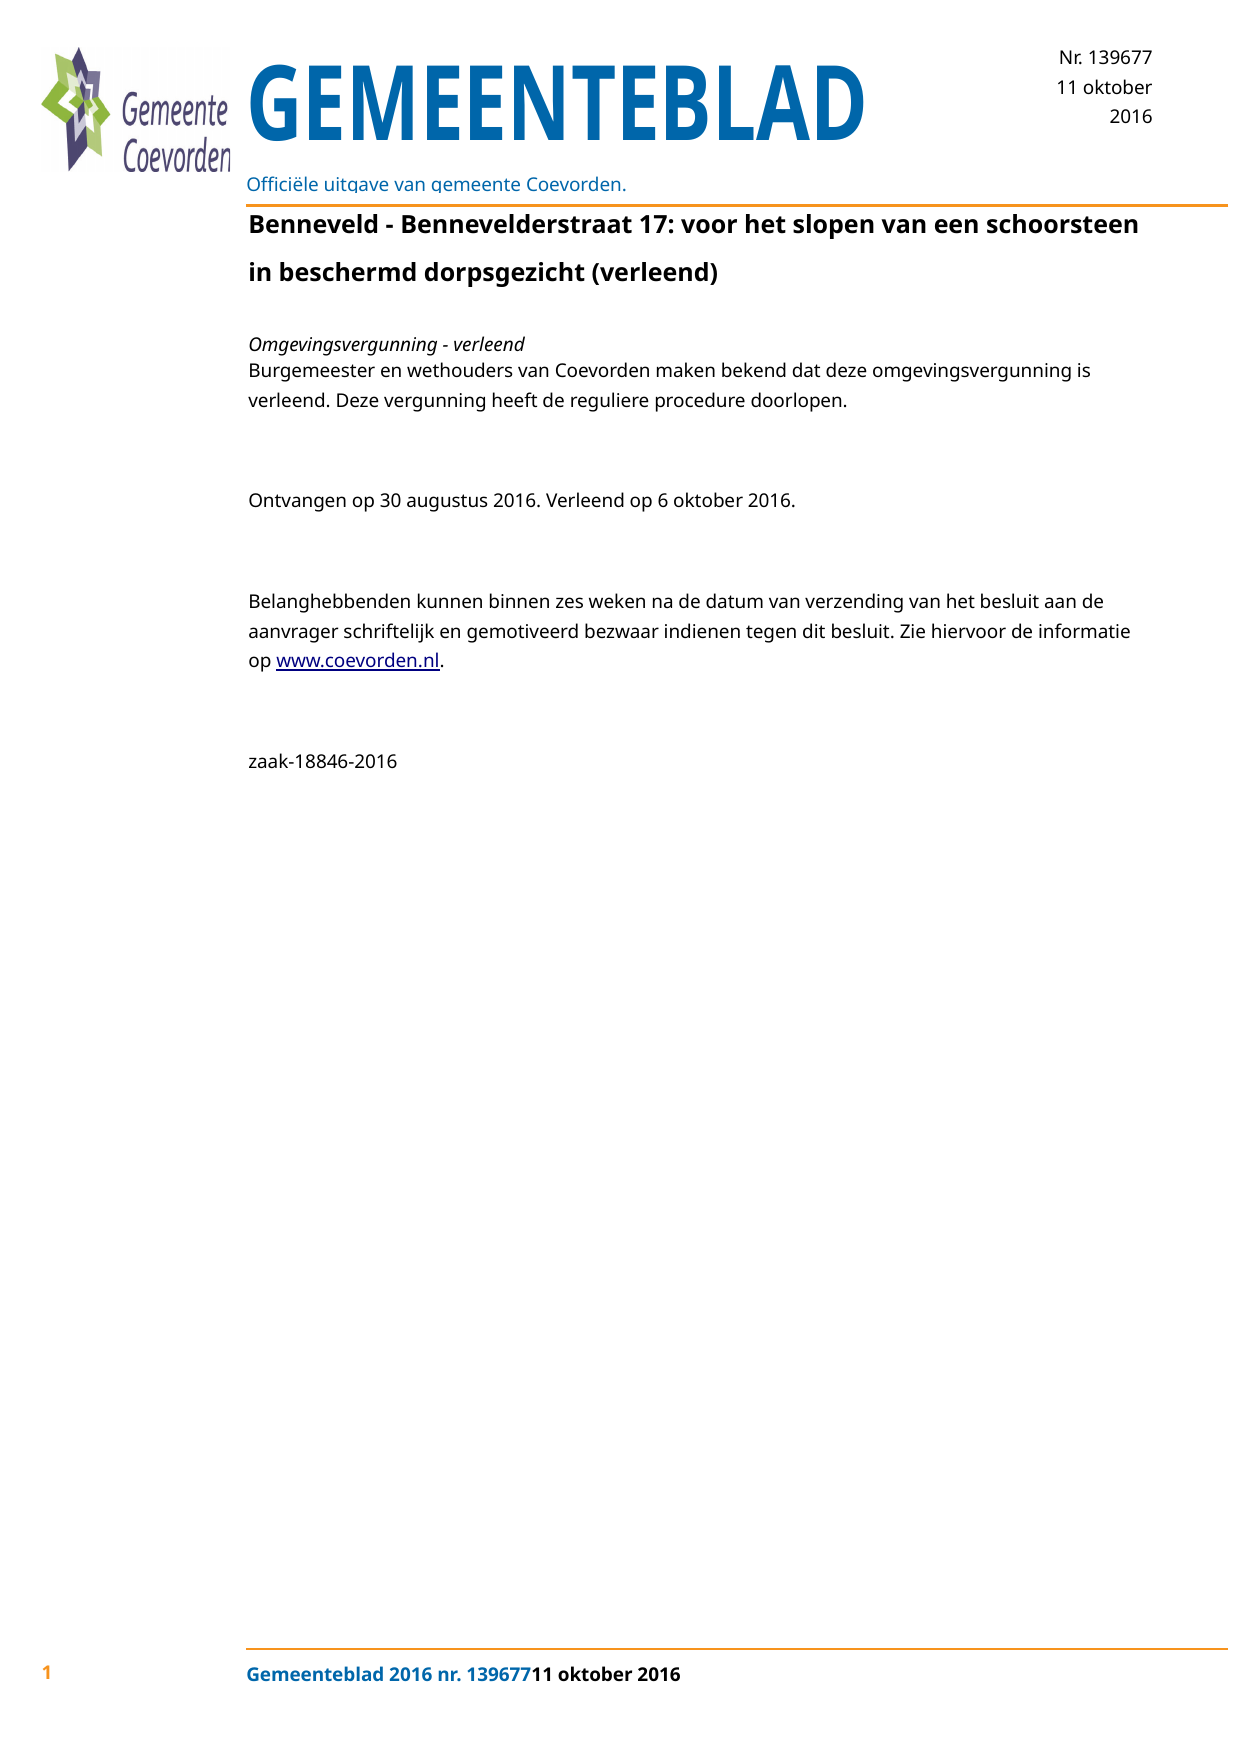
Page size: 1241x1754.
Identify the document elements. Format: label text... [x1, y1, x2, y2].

text Benneveld - Bennevelderstraat 17: voor het slopen van een schoorsteen in beschermd dorpsgezicht (verleend) [248, 207, 1152, 288]
text Ontvangen op 30 augustus 2016. Verleend op 6 oktober 2016. [248, 488, 1152, 513]
text Burgemeester en wethouders van Coevorden maken bekend dat deze omgevingsvergunning is verleend. Deze vergunning heeft de reguliere procedure doorlopen. [248, 357, 1152, 412]
text zaak-18846-2016 [248, 748, 1152, 774]
text Omgevingsvergunning - verleend [248, 331, 1152, 357]
text Belanghebbenden kunnen binnen zes weken na de datum van verzending van het besluit aan de aanvrager schriftelijk en gemotiveerd bezwaar indienen tegen dit besluit. Zie hiervoor de informatie op www.coevorden.nl. [248, 588, 1152, 673]
picture [41, 47, 231, 172]
